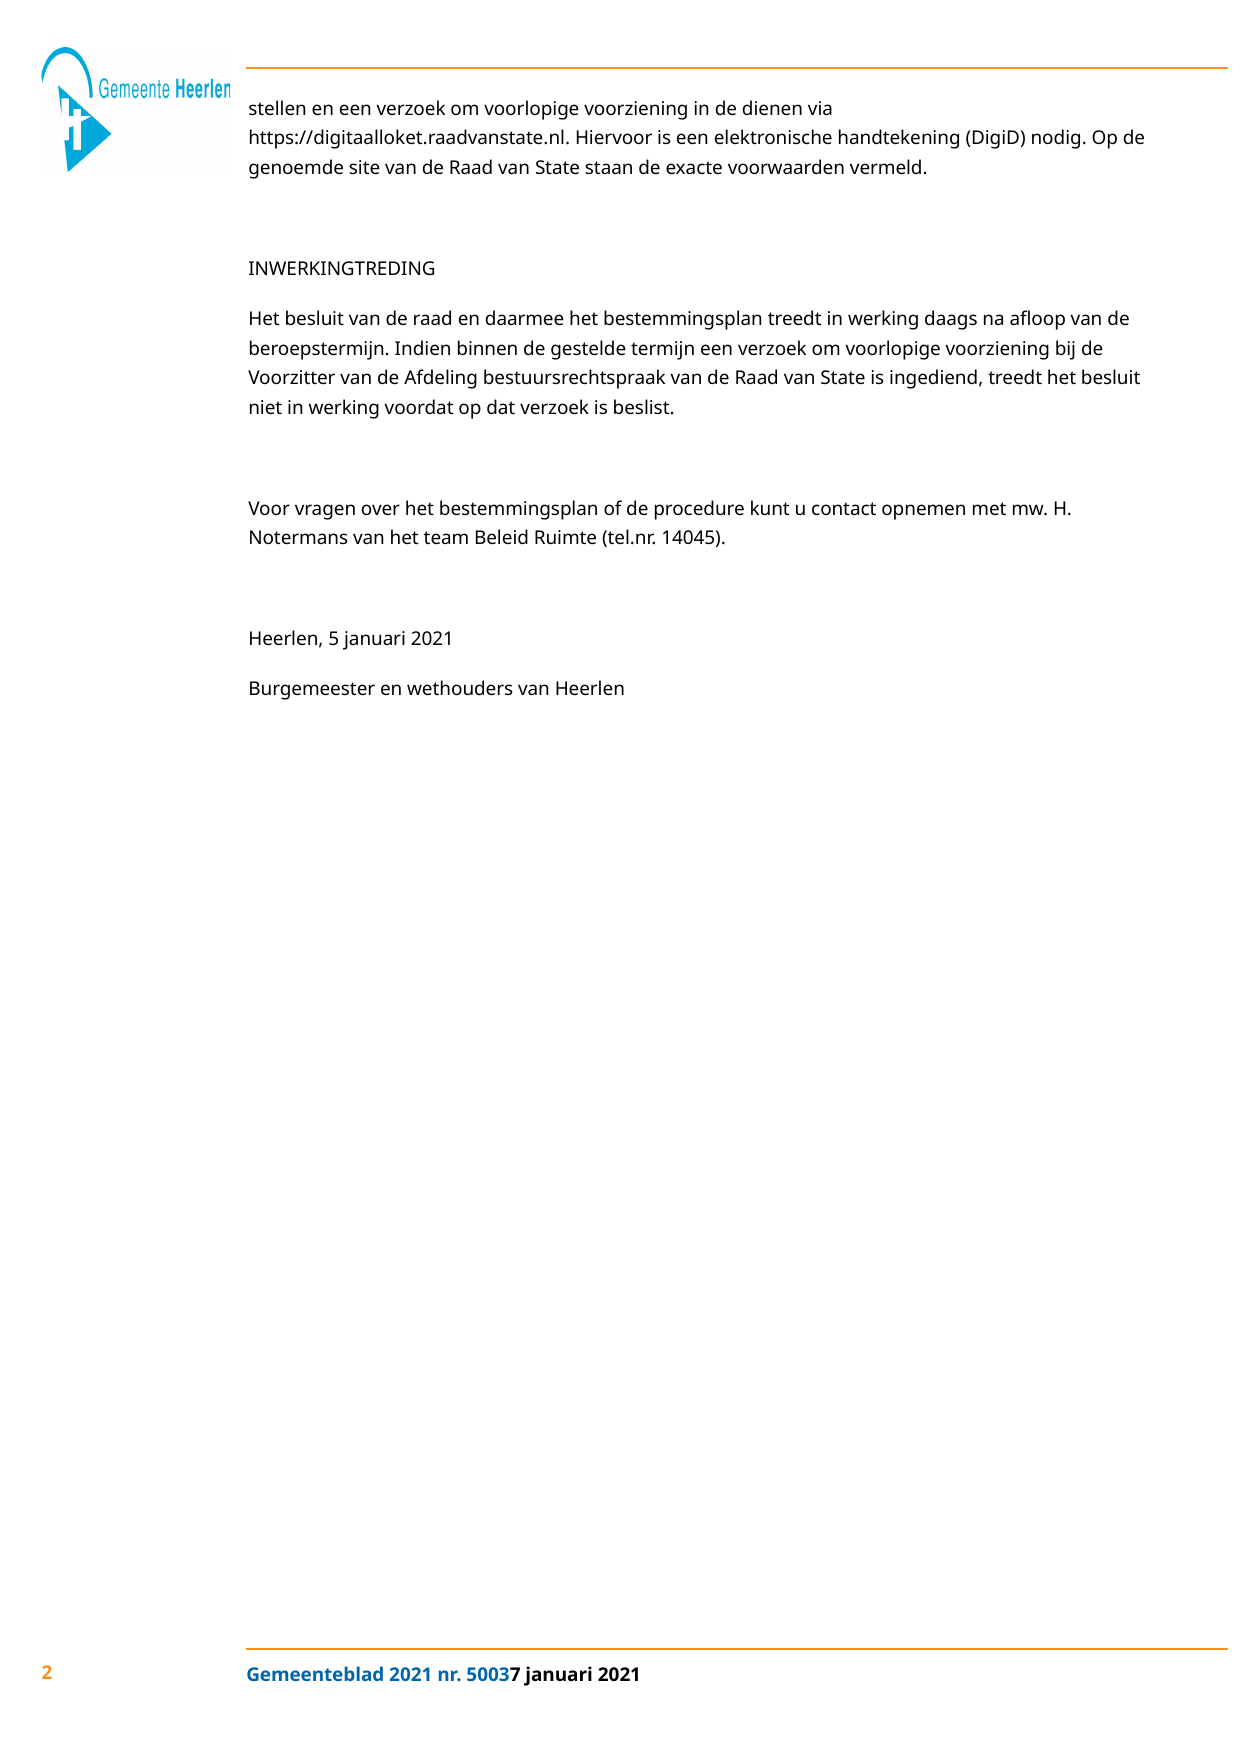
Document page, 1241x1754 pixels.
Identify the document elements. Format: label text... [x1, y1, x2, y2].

text Burgemeester en wethouders van Heerlen [248, 676, 1152, 701]
text stellen en een verzoek om voorlopige voorziening in de dienen via https://digitaalloket.raadvanstate.nl. Hiervoor is een elektronische handtekening (DigiD) nodig. Op de genoemde site van de Raad van State staan de exacte voorwaarden vermeld. [248, 95, 1152, 180]
text Voor vragen over het bestemmingsplan of de procedure kunt u contact opnemen met mw. H. Notermans van het team Beleid Ruimte (tel.nr. 14045). [248, 495, 1152, 550]
text Heerlen, 5 januari 2021 [248, 625, 1152, 651]
picture [41, 47, 231, 172]
text INWERKINGTREDING [248, 255, 1152, 281]
picture [41, 47, 59, 70]
text Het besluit van de raad en daarmee het bestemmingsplan treedt in werking daags na afloop van de beroepstermijn. Indien binnen de gestelde termijn een verzoek om voorlopige voorziening bij de Voorzitter van de Afdeling bestuursrechtspraak van de Raad van State is ingediend, treedt het besluit niet in werking voordat op dat verzoek is beslist. [248, 305, 1152, 420]
